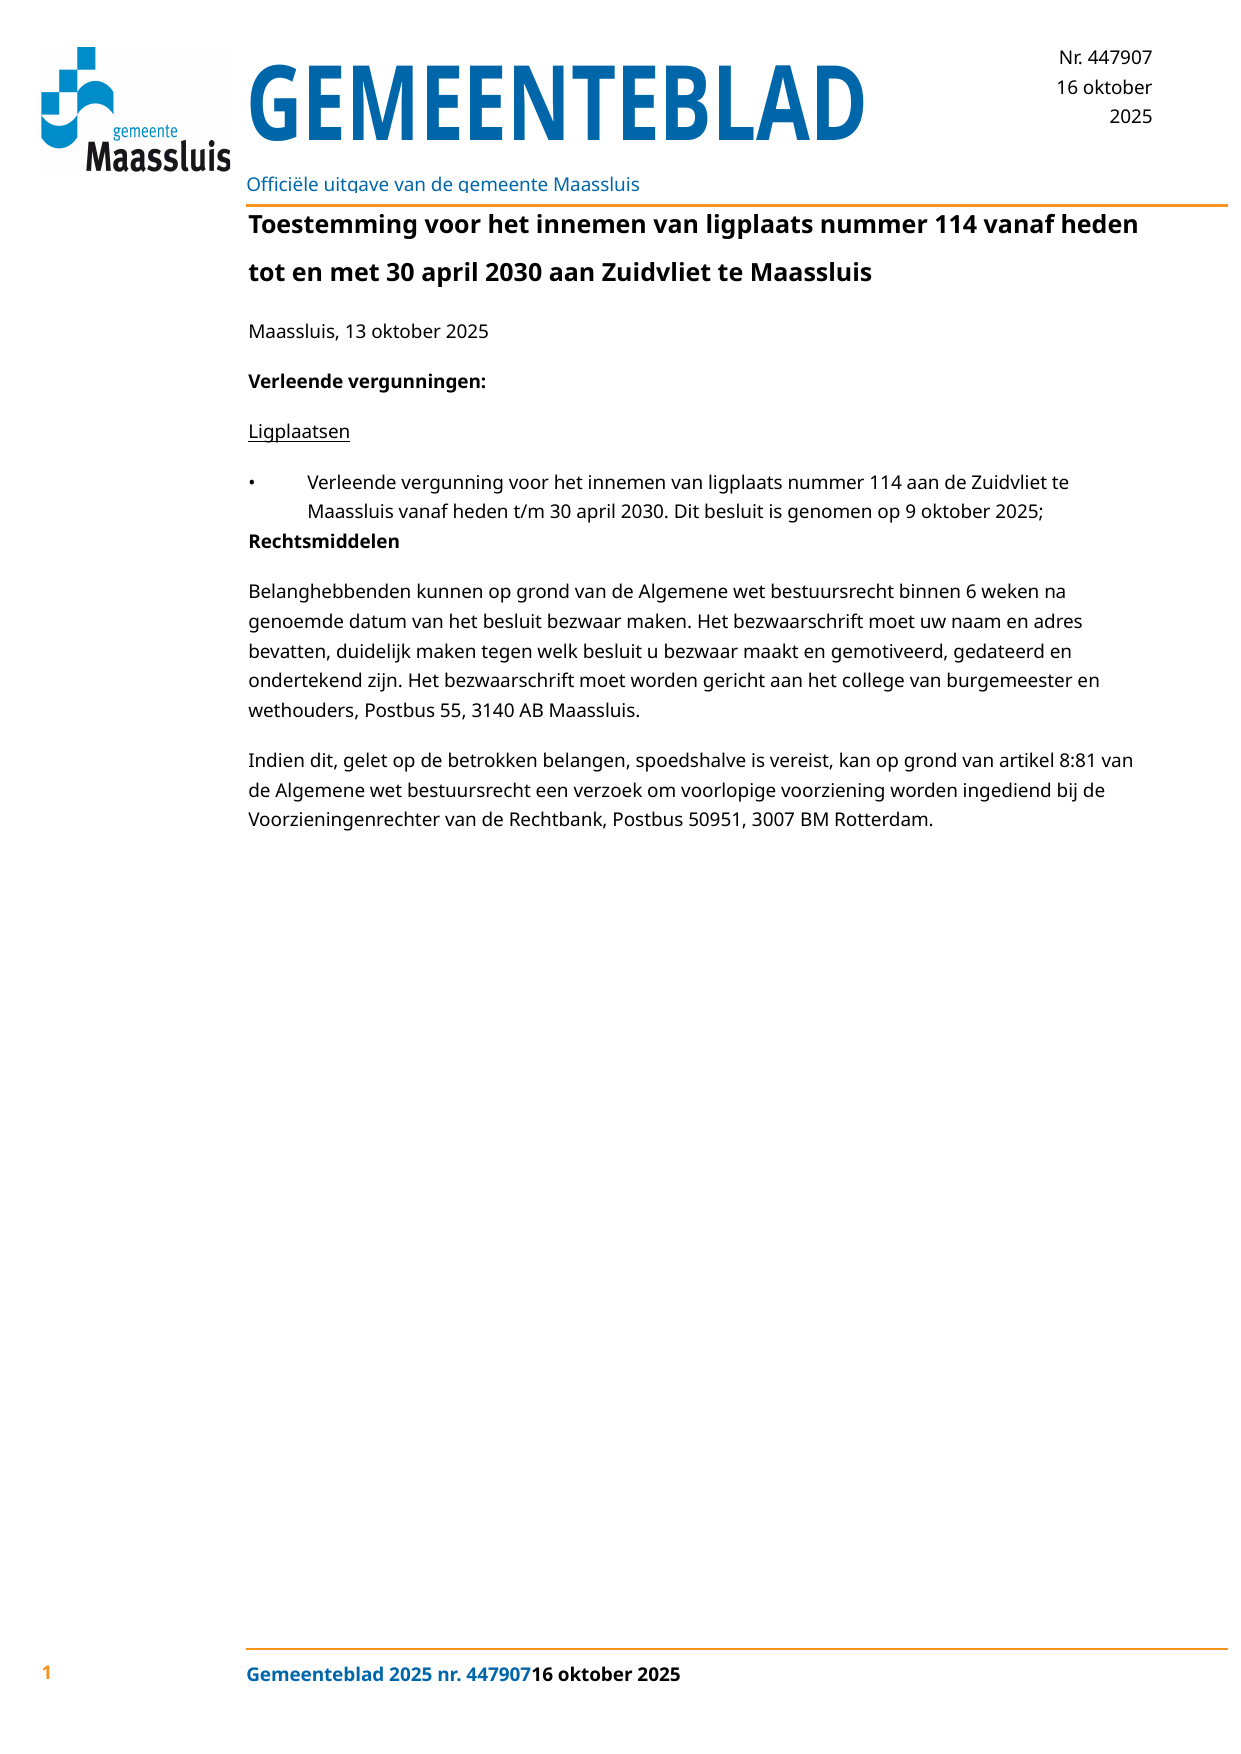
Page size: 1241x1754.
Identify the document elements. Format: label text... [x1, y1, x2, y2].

text Rechtsmiddelen [248, 528, 1152, 554]
text Indien dit, gelet op de betrokken belangen, spoedshalve is vereist, kan op grond van artikel 8:81 van de Algemene wet bestuursrecht een verzoek om voorlopige voorziening worden ingediend bij de Voorzieningenrechter van de Rechtbank, Postbus 50951, 3007 BM Rotterdam. [248, 747, 1152, 832]
text Belanghebbenden kunnen op grond van de Algemene wet bestuursrecht binnen 6 weken na genoemde datum van het besluit bezwaar maken. Het bezwaarschrift moet uw naam en adres bevatten, duidelijk maken tegen welk besluit u bezwaar maakt en gemotiveerd, gedateerd en ondertekend zijn. Het bezwaarschrift moet worden gericht aan het college van burgemeester en wethouders, Postbus 55, 3140 AB Maassluis. [248, 579, 1152, 723]
text Ligplaatsen [248, 419, 1152, 444]
list Verleende vergunning voor het innemen van ligplaats nummer 114 aan de Zuidvliet te Maassluis vanaf heden t/m 30 april 2030. Dit besluit is genomen op 9 oktober 2025; [248, 469, 1152, 524]
picture [41, 47, 231, 172]
picture [41, 47, 77, 92]
text Verleende vergunningen: [248, 368, 1152, 394]
text Maassluis, 13 oktober 2025 [248, 318, 1152, 344]
text Toestemming voor het innemen van ligplaats nummer 114 vanaf heden tot en met 30 april 2030 aan Zuidvliet te Maassluis [248, 207, 1152, 288]
